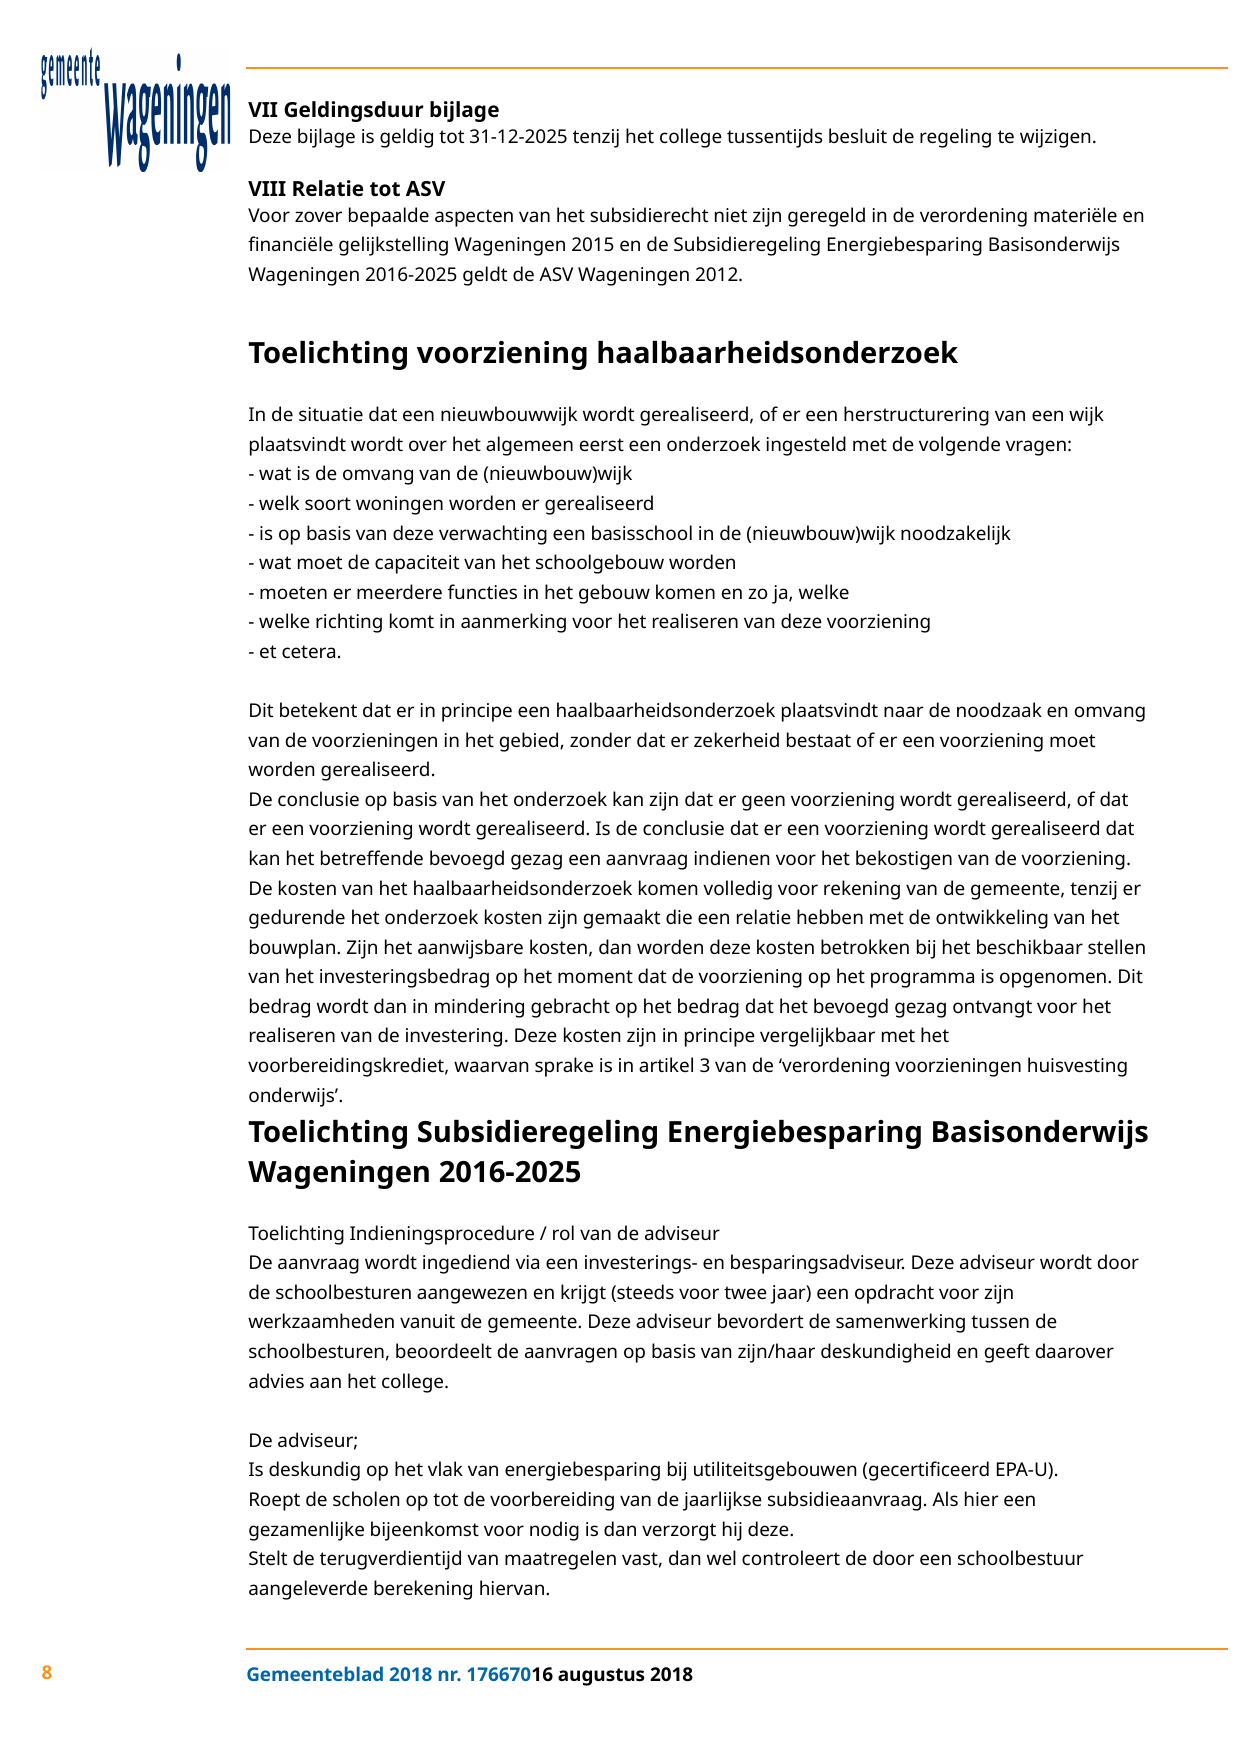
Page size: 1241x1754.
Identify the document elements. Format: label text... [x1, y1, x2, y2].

text Roept de scholen op tot de voorbereiding van de jaarlijkse subsidieaanvraag. Als hier een gezamenlijke bijeenkomst voor nodig is dan verzorgt hij deze. [248, 1486, 1152, 1542]
text De conclusie op basis van het onderzoek kan zijn dat er geen voorziening wordt gerealiseerd, of dat er een voorziening wordt gerealiseerd. Is de conclusie dat er een voorziening wordt gerealiseerd dat kan het betreffende bevoegd gezag een aanvraag indienen voor het bekostigen van de voorziening. [248, 786, 1152, 871]
text Deze bijlage is geldig tot 31-12-2025 tenzij het college tussentijds besluit de regeling te wijzigen. [248, 123, 1152, 149]
text - welk soort woningen worden er gerealiseerd [248, 490, 1152, 516]
text - wat is de omvang van de (nieuwbouw)wijk [248, 461, 1152, 486]
text - wat moet de capaciteit van het schoolgebouw worden [248, 549, 1152, 575]
text De kosten van het haalbaarheidsonderzoek komen volledig voor rekening van de gemeente, tenzij er gedurende het onderzoek kosten zijn gemaakt die een relatie hebben met de ontwikkeling van het bouwplan. Zijn het aanwijsbare kosten, dan worden deze kosten betrokken bij het beschikbaar stellen van het investeringsbedrag op het moment dat de voorziening op het programma is opgenomen. Dit bedrag wordt dan in mindering gebracht op het bedrag dat het bevoegd gezag ontvangt voor het realiseren van de investering. Deze kosten zijn in principe vergelijkbaar met het voorbereidingskrediet, waarvan sprake is in artikel 3 van de ‘verordening voorzieningen huisvesting onderwijs’. [248, 875, 1152, 1108]
text VII Geldingsduur bijlage [248, 95, 1152, 123]
text - moeten er meerdere functies in het gebouw komen en zo ja, welke [248, 579, 1152, 605]
text - welke richting komt in aanmerking voor het realiseren van deze voorziening [248, 608, 1152, 634]
text Toelichting voorziening haalbaarheidsonderzoek [248, 333, 1152, 372]
text De aanvraag wordt ingediend via een investerings- en besparingsadviseur. Deze adviseur wordt door de schoolbesturen aangewezen en krijgt (steeds voor twee jaar) een opdracht voor zijn werkzaamheden vanuit de gemeente. Deze adviseur bevordert de samenwerking tussen de schoolbesturen, beoordeelt de aanvragen op basis van zijn/haar deskundigheid en geeft daarover advies aan het college. [248, 1249, 1152, 1394]
text - et cetera. [248, 638, 1152, 664]
text Stelt de terugverdientijd van maatregelen vast, dan wel controleert de door een schoolbestuur aangeleverde berekening hiervan. [248, 1545, 1152, 1601]
text Dit betekent dat er in principe een haalbaarheidsonderzoek plaatsvindt naar de noodzaak en omvang van de voorzieningen in het gebied, zonder dat er zekerheid bestaat of er een voorziening moet worden gerealiseerd. [248, 697, 1152, 782]
text Is deskundig op het vlak van energiebesparing bij utiliteitsgebouwen (gecertificeerd EPA-U). [248, 1457, 1152, 1482]
text Toelichting Indieningsprocedure / rol van de adviseur [248, 1220, 1152, 1246]
text - is op basis van deze verwachting een basisschool in de (nieuwbouw)wijk noodzakelijk [248, 520, 1152, 546]
text Toelichting Subsidieregeling Energiebesparing Basisonderwijs Wageningen 2016-2025 [248, 1111, 1152, 1191]
text De adviseur; [248, 1427, 1152, 1453]
text VIII Relatie tot ASV [248, 174, 1152, 202]
picture [41, 47, 231, 172]
text In de situatie dat een nieuwbouwwijk wordt gerealiseerd, of er een herstructurering van een wijk plaatsvindt wordt over het algemeen eerst een onderzoek ingesteld met de volgende vragen: [248, 401, 1152, 457]
text Voor zover bepaalde aspecten van het subsidierecht niet zijn geregeld in de verordening materiële en financiële gelijkstelling Wageningen 2015 en de Subsidieregeling Energiebesparing Basisonderwijs Wageningen 2016-2025 geldt de ASV Wageningen 2012. [248, 202, 1152, 287]
